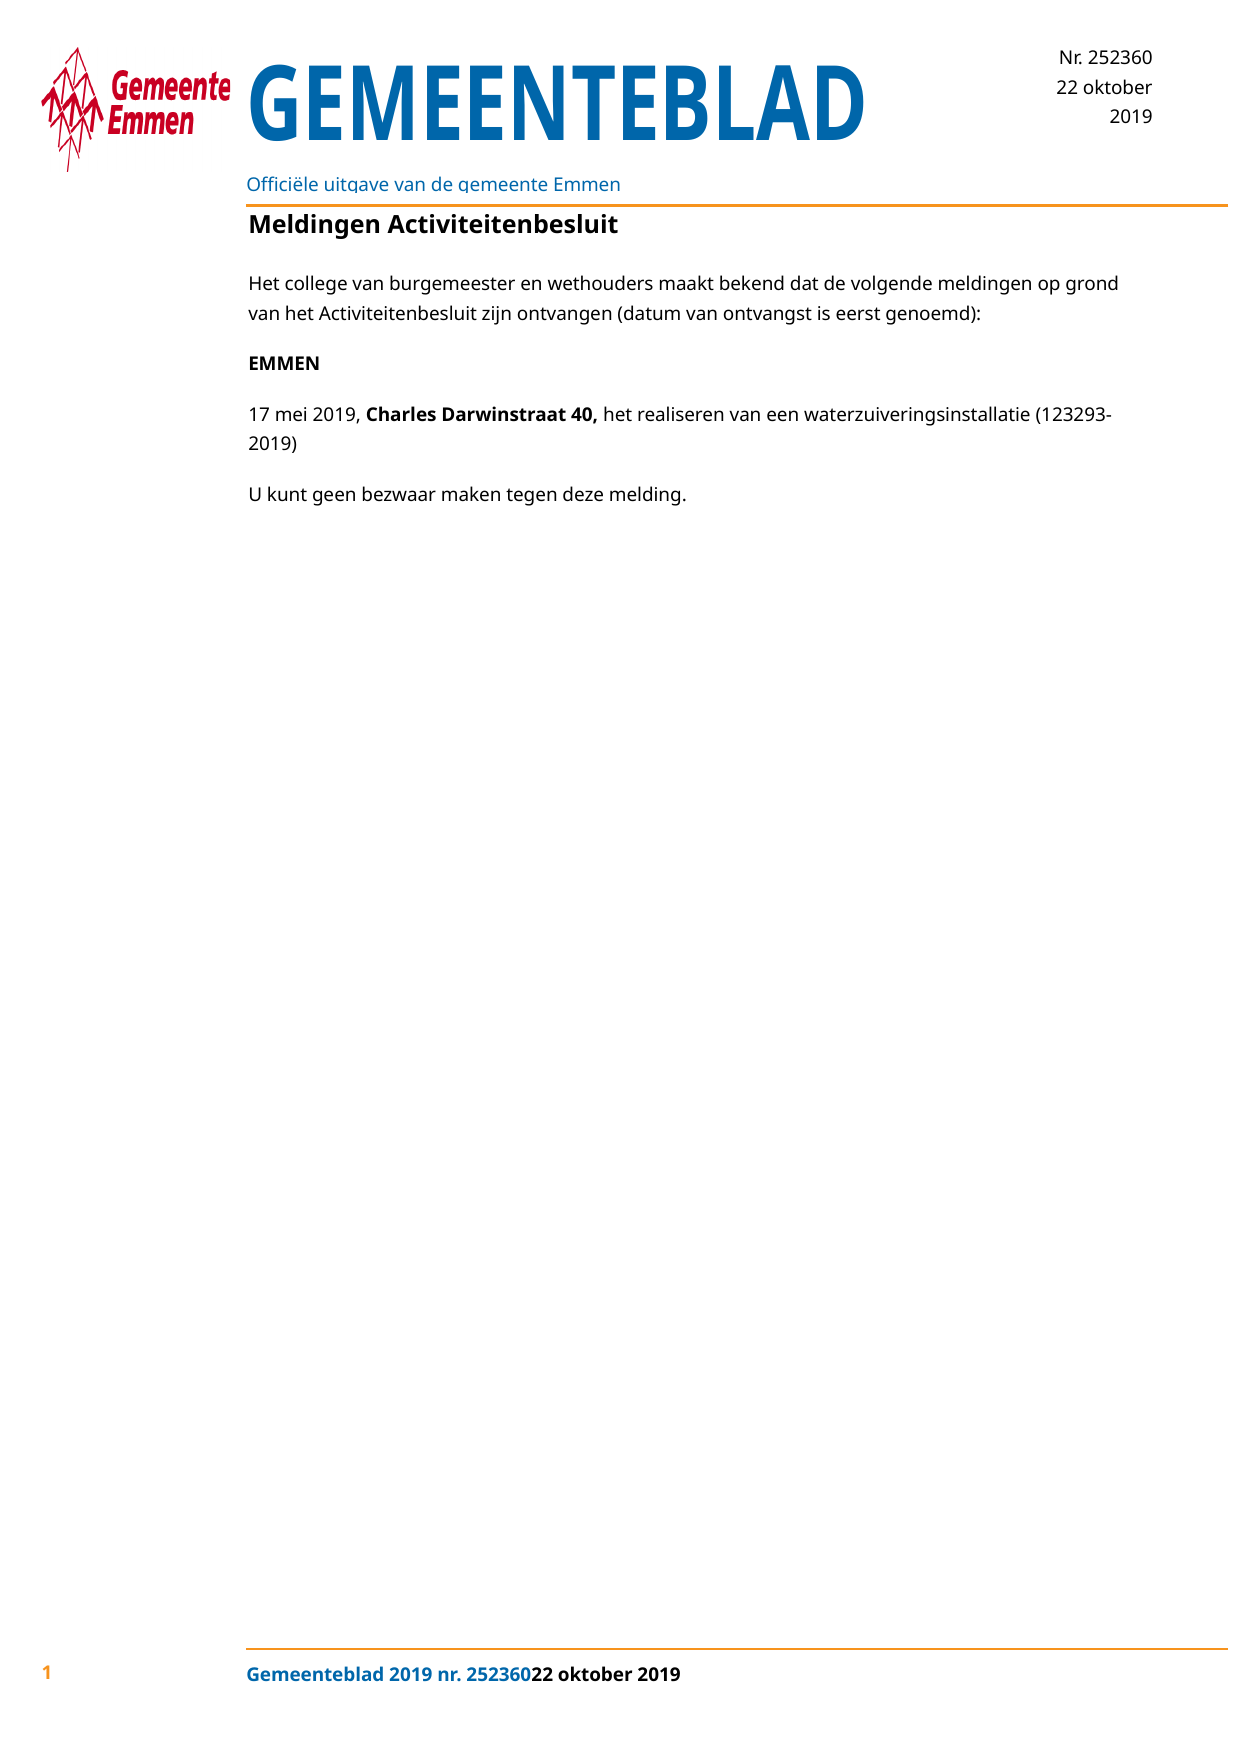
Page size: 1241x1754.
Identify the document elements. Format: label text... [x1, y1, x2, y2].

picture [41, 47, 231, 172]
text Het college van burgemeester en wethouders maakt bekend dat de volgende meldingen op grond van het Activiteitenbesluit zijn ontvan­gen (datum van ontvangst is eerst genoemd): [248, 270, 1152, 326]
text 17 mei 2019, Charles Darwinstraat 40, het realiseren van een waterzuiveringsinstallatie (123293-2019) [248, 401, 1152, 456]
text Meldingen Activiteitenbesluit [248, 207, 1152, 241]
text U kunt geen bezwaar maken tegen deze melding. [248, 481, 1152, 506]
text EMMEN [248, 350, 1152, 376]
